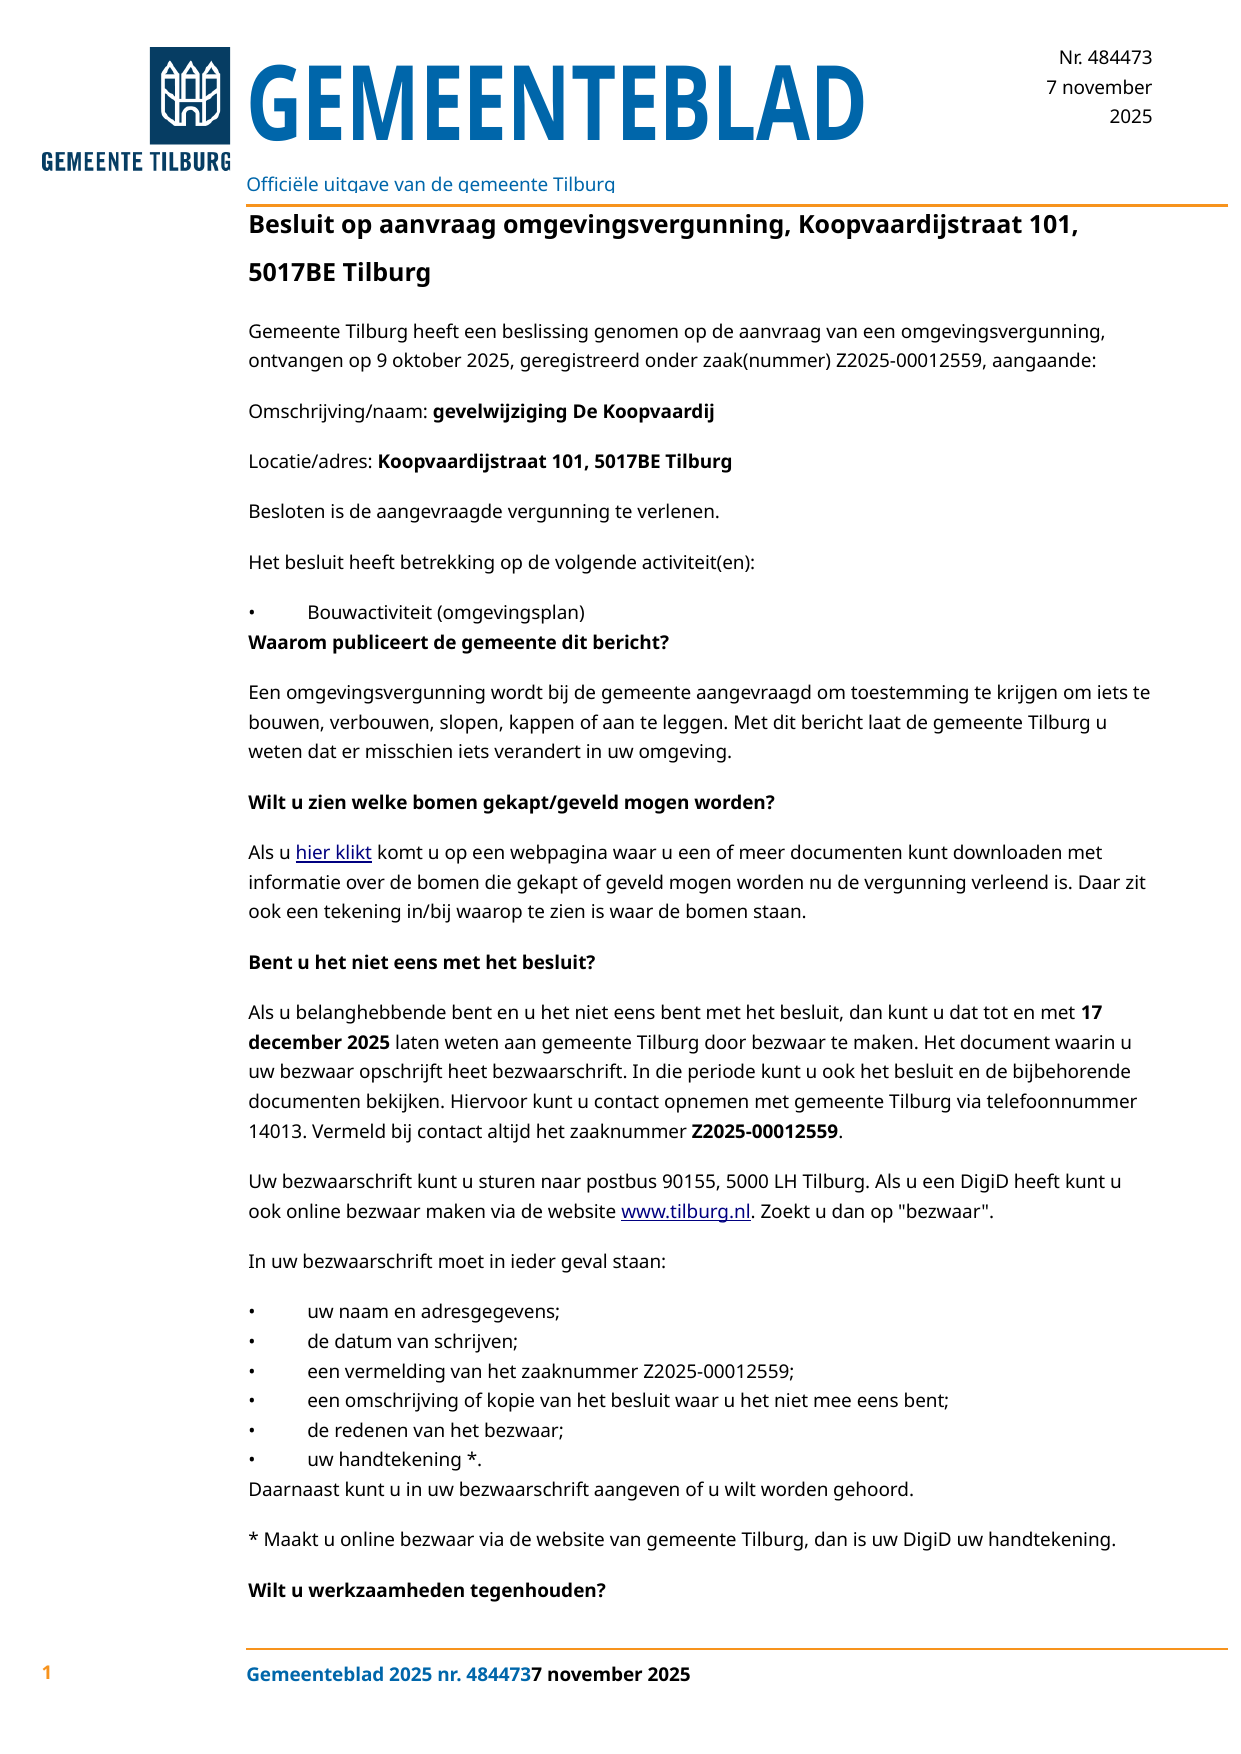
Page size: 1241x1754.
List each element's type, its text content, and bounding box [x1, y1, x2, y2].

text In uw bezwaarschrift moet in ieder geval staan: [248, 1248, 1152, 1274]
text Besloten is de aangevraagde vergunning te verlenen. [248, 499, 1152, 524]
text Locatie/adres: Koopvaardijstraat 101, 5017BE Tilburg [248, 448, 1152, 474]
text Besluit op aanvraag omgevingsvergunning, Koopvaardijstraat 101, 5017BE Tilburg [248, 207, 1152, 288]
text Een omgevingsvergunning wordt bij de gemeente aangevraagd om toestemming te krijgen om iets te bouwen, verbouwen, slopen, kappen of aan te leggen. Met dit bericht laat de gemeente Tilburg u weten dat er misschien iets verandert in uw omgeving. [248, 679, 1152, 764]
text * Maakt u online bezwaar via de website van gemeente Tilburg, dan is uw DigiD uw handtekening. [248, 1527, 1152, 1552]
text Uw bezwaarschrift kunt u sturen naar postbus 90155, 5000 LH Tilburg. Als u een DigiD heeft kunt u ook online bezwaar maken via de website www.tilburg.nl. Zoekt u dan op "bezwaar". [248, 1168, 1152, 1224]
text Als u belanghebbende bent en u het niet eens bent met het besluit, dan kunt u dat tot en met 17 december 2025 laten weten aan gemeente Tilburg door bezwaar te maken. Het document waarin u uw bezwaar opschrijft heet bezwaarschrift. In die periode kunt u ook het besluit en de bijbehorende documenten bekijken. Hiervoor kunt u contact opnemen met gemeente Tilburg via telefoonnummer 14013. Vermeld bij contact altijd het zaaknummer Z2025-00012559. [248, 999, 1152, 1144]
list een vermelding van het zaaknummer Z2025-00012559; [248, 1358, 1152, 1384]
text Wilt u werkzaamheden tegenhouden? [248, 1577, 1152, 1603]
list uw handtekening *. [248, 1447, 1152, 1472]
text Als u hier klikt komt u op een webpagina waar u een of meer documenten kunt downloaden met informatie over de bomen die gekapt of geveld mogen worden nu de vergunning verleend is. Daar zit ook een tekening in/bij waarop te zien is waar de bomen staan. [248, 839, 1152, 924]
text Daarnaast kunt u in uw bezwaarschrift aangeven of u wilt worden gehoord. [248, 1476, 1152, 1502]
text Omschrijving/naam: gevelwijziging De Koopvaardij [248, 398, 1152, 424]
text Wilt u zien welke bomen gekapt/geveld mogen worden? [248, 789, 1152, 815]
text Het besluit heeft betrekking op de volgende activiteit(en): [248, 549, 1152, 575]
list de datum van schrijven; [248, 1328, 1152, 1354]
list een omschrijving of kopie van het besluit waar u het niet mee eens bent; [248, 1387, 1152, 1413]
picture [41, 47, 231, 172]
list de redenen van het bezwaar; [248, 1417, 1152, 1443]
text Gemeente Tilburg heeft een beslissing genomen op de aanvraag van een omgevingsvergunning, ontvangen op 9 oktober 2025, geregistreerd onder zaak(nummer) Z2025-00012559, aangaande: [248, 318, 1152, 373]
text Bent u het niet eens met het besluit? [248, 949, 1152, 975]
list uw naam en adresgegevens; [248, 1299, 1152, 1324]
list Bouwactiviteit (omgevingsplan) [248, 599, 1152, 625]
text Waarom publiceert de gemeente dit bericht? [248, 629, 1152, 655]
